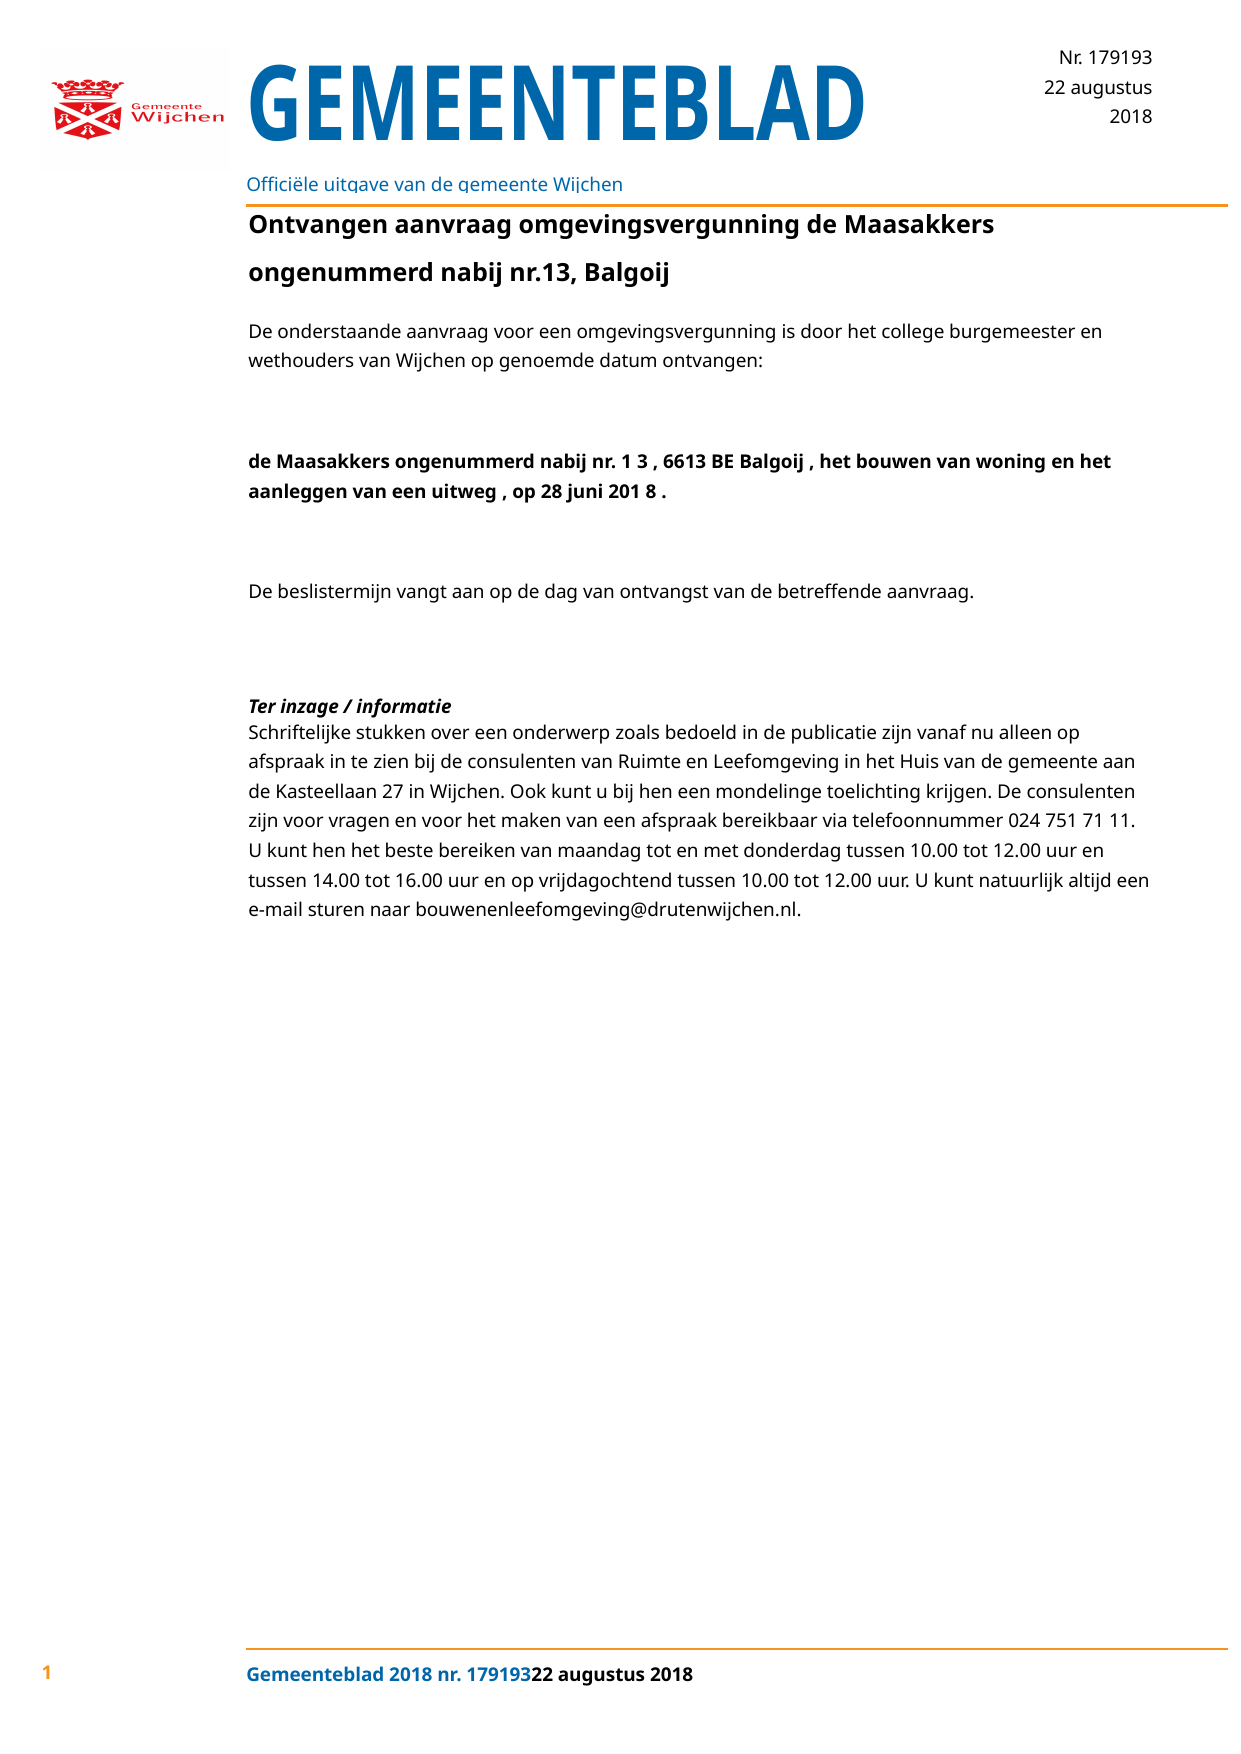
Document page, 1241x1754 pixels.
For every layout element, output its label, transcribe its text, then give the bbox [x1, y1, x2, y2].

text De onderstaande aanvraag voor een omgevingsvergunning is door het college burgemeester en wethouders van Wijchen op genoemde datum ontvangen: [248, 318, 1152, 373]
picture [41, 47, 231, 172]
text Schriftelijke stukken over een onderwerp zoals bedoeld in de publicatie zijn vanaf nu alleen op afspraak in te zien bij de consulenten van Ruimte en Leefomgeving in het Huis van de gemeente aan de Kasteellaan 27 in Wijchen. Ook kunt u bij hen een mondelinge toelichting krijgen. De consulenten zijn voor vragen en voor het maken van een afspraak bereikbaar via telefoonnummer 024 751 71 11. U kunt hen het beste bereiken van maandag tot en met donderdag tussen 10.00 tot 12.00 uur en tussen 14.00 tot 16.00 uur en op vrijdagochtend tussen 10.00 tot 12.00 uur. U kunt natuurlijk altijd een e-mail sturen naar bouwenenleefomgeving@drutenwijchen.nl. [248, 719, 1152, 922]
text Ontvangen aanvraag omgevingsvergunning de Maasakkers ongenummerd nabij nr.13, Balgoij [248, 207, 1152, 288]
text De beslistermijn vangt aan op de dag van ontvangst van de betreffende aanvraag. [248, 579, 1152, 604]
text Ter inzage / informatie [248, 693, 1152, 719]
text de Maasakkers ongenummerd nabij nr. 1 3 , 6613 BE Balgoij , het bouwen van woning en het aanleggen van een uitweg , op 28 juni 201 8 . [248, 448, 1152, 504]
